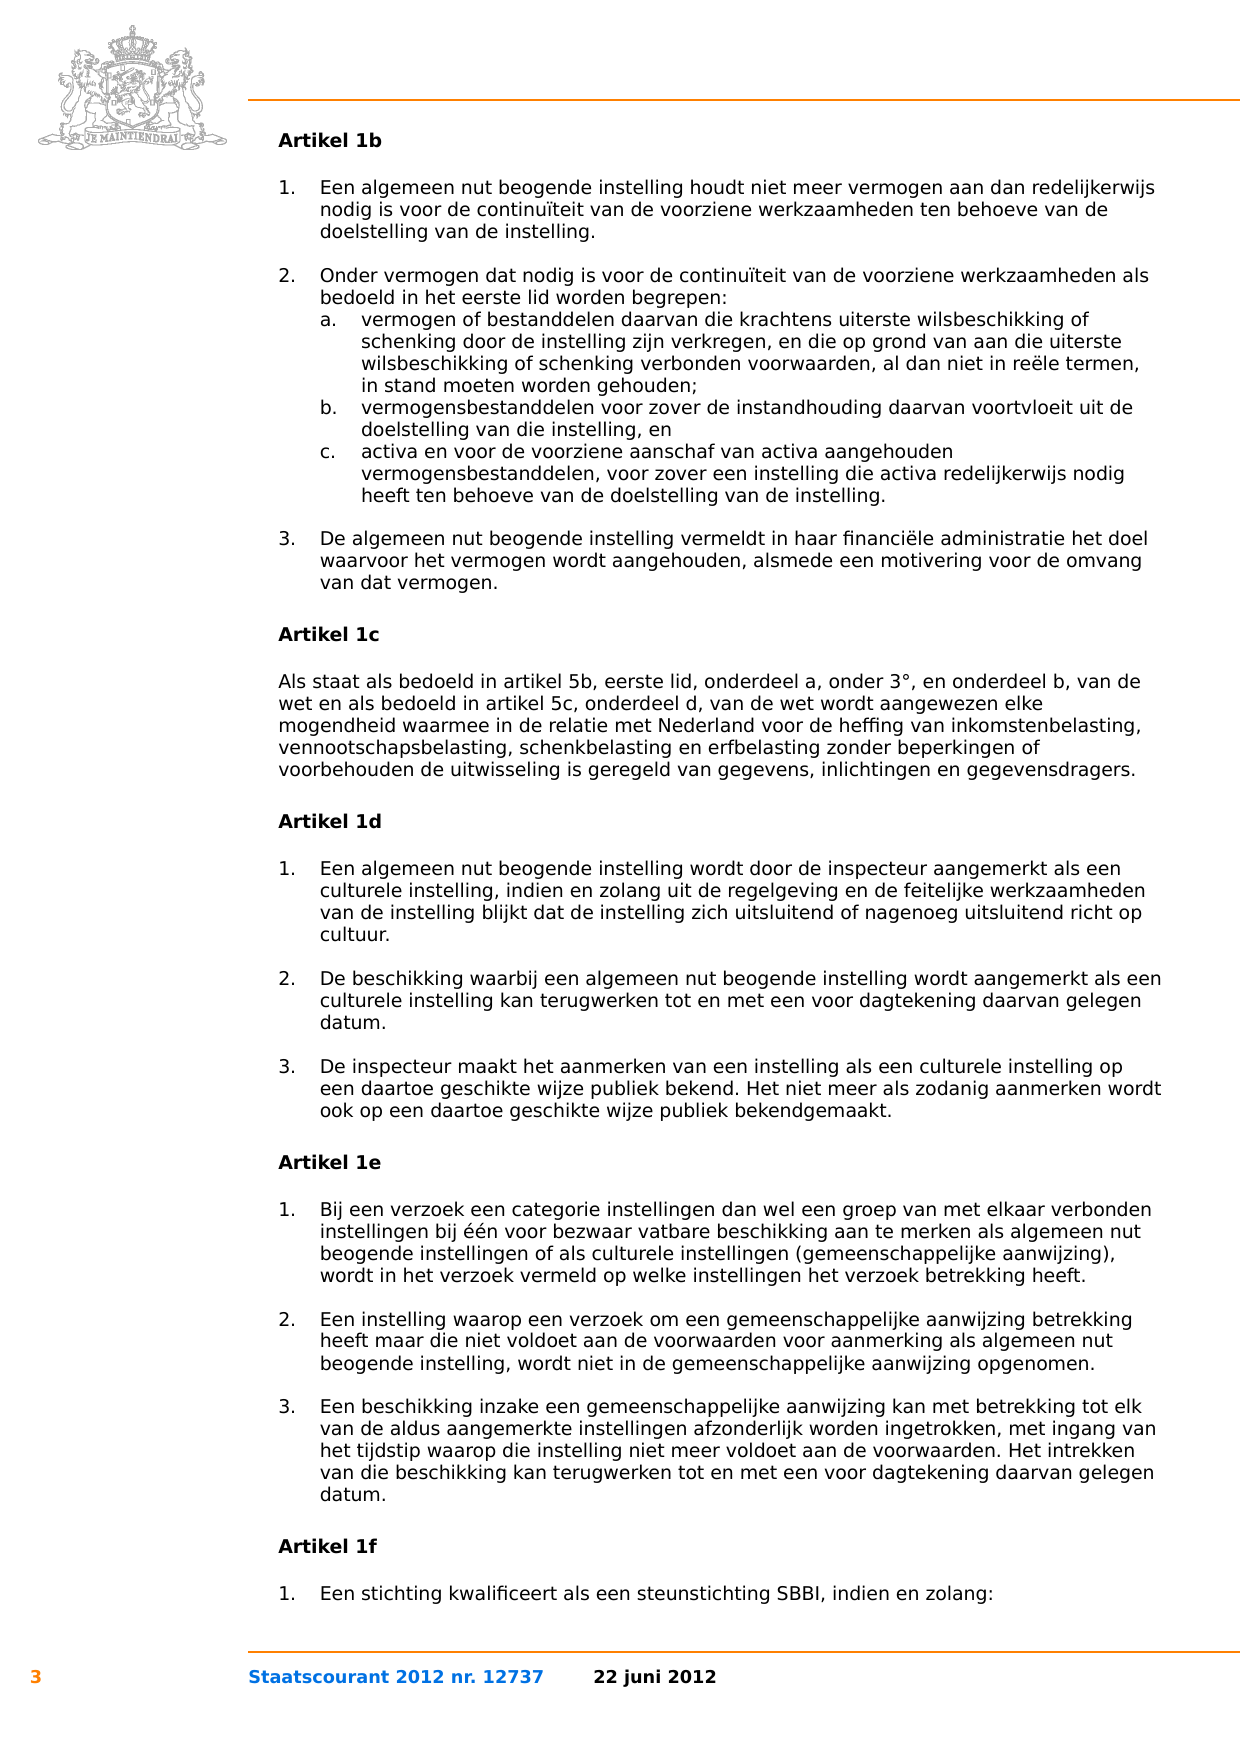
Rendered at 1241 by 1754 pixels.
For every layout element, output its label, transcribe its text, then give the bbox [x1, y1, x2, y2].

text Als staat als bedoeld in artikel 5b, eerste lid, onderdeel a, onder 3°, en onderdeel b, van de wet en als bedoeld in artikel 5c, onderdeel d, van de wet wordt aangewezen elke mogendheid waarmee in de relatie met Nederland voor de heffing van inkomstenbelasting, vennootschapsbelasting, schenkbelasting en erfbelasting zonder beperkingen of voorbehouden de uitwisseling is geregeld van gegevens, inlichtingen en gegevensdragers. [278, 671, 1163, 781]
text a. vermogen of bestanddelen daarvan die krachtens uiterste wilsbeschikking of schenking door de instelling zijn verkregen, en die op grond van aan die uiterste wilsbeschikking of schenking verbonden voorwaarden, al dan niet in reële termen, in stand moeten worden gehouden; [319, 309, 1163, 397]
text c. activa en voor de voorziene aanschaf van activa aangehouden vermogensbestanddelen, voor zover een instelling die activa redelijkerwijs nodig heeft ten behoeve van de doelstelling van de instelling. [319, 441, 1163, 506]
subtitle Artikel 1c [278, 624, 1163, 646]
subtitle Artikel 1f [278, 1536, 1163, 1558]
text b. vermogensbestanddelen voor zover de instandhouding daarvan voortvloeit uit de doelstelling van die instelling, en [319, 397, 1163, 441]
text 3. De algemeen nut beogende instelling vermeldt in haar financiële administratie het doel waarvoor het vermogen wordt aangehouden, alsmede een motivering voor de omvang van dat vermogen. [278, 528, 1163, 594]
text 1. Bij een verzoek een categorie instellingen dan wel een groep van met elkaar verbonden instellingen bij één voor bezwaar vatbare beschikking aan te merken als algemeen nut beogende instellingen of als culturele instellingen (gemeenschappelijke aanwijzing), wordt in het verzoek vermeld op welke instellingen het verzoek betrekking heeft. [278, 1199, 1163, 1287]
text 3. Een beschikking inzake een gemeenschappelijke aanwijzing kan met betrekking tot elk van de aldus aangemerkte instellingen afzonderlijk worden ingetrokken, met ingang van het tijdstip waarop die instelling niet meer voldoet aan de voorwaarden. Het intrekken van die beschikking kan terugwerken tot en met een voor dagtekening daarvan gelegen datum. [278, 1396, 1163, 1506]
text 1. Een stichting kwalificeert als een steunstichting SBBI, indien en zolang: [278, 1583, 1163, 1605]
text 2. Een instelling waarop een verzoek om een gemeenschappelijke aanwijzing betrekking heeft maar die niet voldoet aan de voorwaarden voor aanmerking als algemeen nut beogende instelling, wordt niet in de gemeenschappelijke aanwijzing opgenomen. [278, 1308, 1163, 1374]
text 3. De inspecteur maakt het aanmerken van een instelling als een culturele instelling op een daartoe geschikte wijze publiek bekend. Het niet meer als zodanig aanmerken wordt ook op een daartoe geschikte wijze publiek bekendgemaakt. [278, 1056, 1163, 1122]
picture [38, 25, 227, 150]
text 1. Een algemeen nut beogende instelling wordt door de inspecteur aangemerkt als een culturele instelling, indien en zolang uit de regelgeving en de feitelijke werkzaamheden van de instelling blijkt dat de instelling zich uitsluitend of nagenoeg uitsluitend richt op cultuur. [278, 858, 1163, 946]
text 2. Onder vermogen dat nodig is voor de continuïteit van de voorziene werkzaamheden als bedoeld in het eerste lid worden begrepen: [278, 265, 1163, 309]
text 2. De beschikking waarbij een algemeen nut beogende instelling wordt aangemerkt als een culturele instelling kan terugwerken tot en met een voor dagtekening daarvan gelegen datum. [278, 968, 1163, 1034]
text 1. Een algemeen nut beogende instelling houdt niet meer vermogen aan dan redelijkerwijs nodig is voor de continuïteit van de voorziene werkzaamheden ten behoeve van de doelstelling van de instelling. [278, 177, 1163, 243]
subtitle Artikel 1b [278, 130, 1163, 152]
subtitle Artikel 1e [278, 1152, 1163, 1174]
subtitle Artikel 1d [278, 811, 1163, 833]
